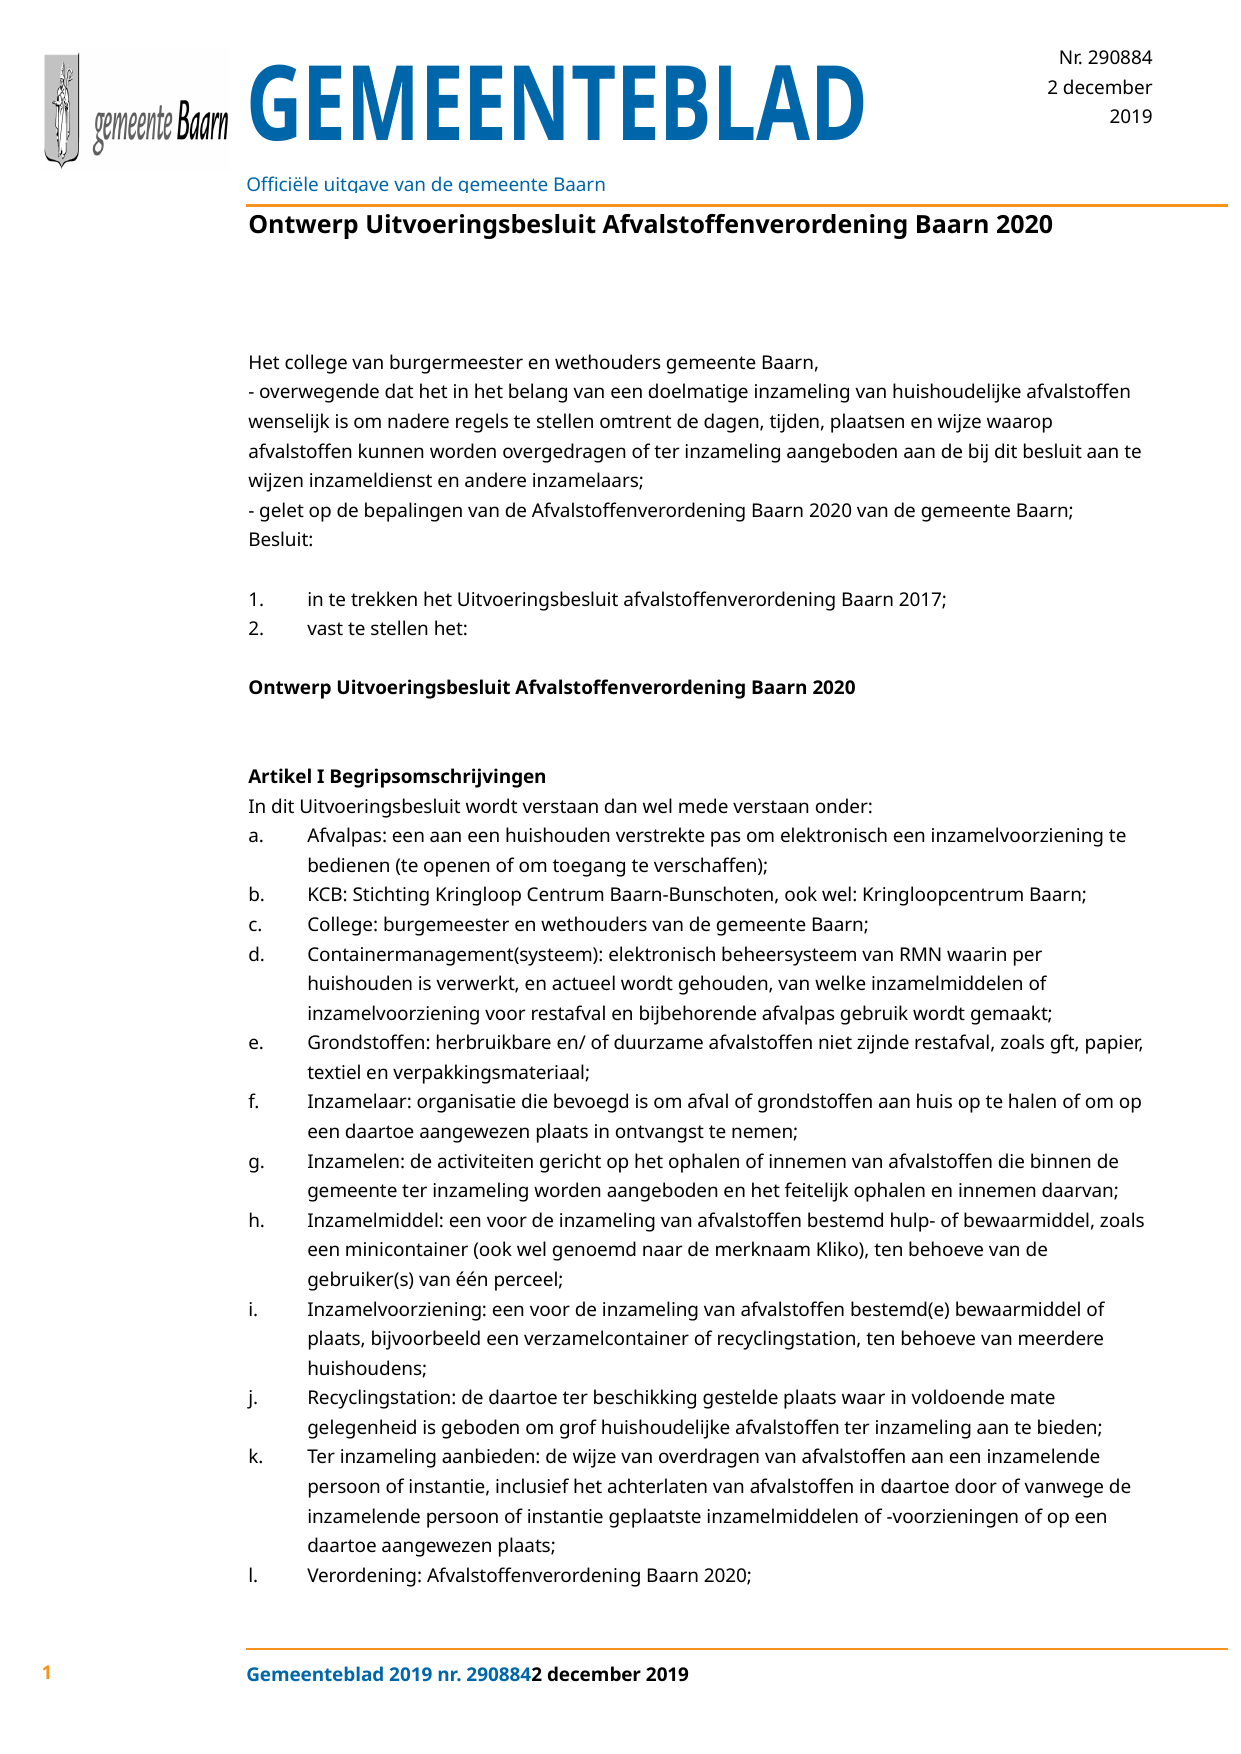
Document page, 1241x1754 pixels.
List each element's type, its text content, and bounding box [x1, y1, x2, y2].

text Ontwerp Uitvoeringsbesluit Afvalstoffenverordening Baarn 2020 [248, 674, 1152, 700]
text Het college van burgermeester en wethouders gemeente Baarn, [248, 349, 1152, 375]
list Inzamelen: de activiteiten gericht op het ophalen of innemen van afvalstoffen die binnen de gemeente ter inzameling worden aangeboden en het feitelijk ophalen en innemen daarvan; [248, 1148, 1152, 1203]
text Artikel I Begripsomschrijvingen [248, 763, 1152, 789]
list KCB: Stichting Kringloop Centrum Baarn-Bunschoten, ook wel: Kringloopcentrum Baarn; [248, 882, 1152, 907]
list vast te stellen het: [248, 615, 1152, 641]
text Ontwerp Uitvoeringsbesluit Afvalstoffenverordening Baarn 2020 [248, 207, 1152, 241]
list Ter inzameling aanbieden: de wijze van overdragen van afvalstoffen aan een inzamelende persoon of instantie, inclusief het achterlaten van afvalstoffen in daartoe door of vanwege de inzamelende persoon of instantie geplaatste inzamelmiddelen of -voorzieningen of op een daartoe aangewezen plaats; [248, 1444, 1152, 1558]
list Containermanagement(systeem): elektronisch beheersysteem van RMN waarin per huishouden is verwerkt, en actueel wordt gehouden, van welke inzamelmiddelen of inzamelvoorziening voor restafval en bijbehorende afvalpas gebruik wordt gemaakt; [248, 941, 1152, 1026]
list Inzamelmiddel: een voor de inzameling van afvalstoffen bestemd hulp- of bewaarmiddel, zoals een minicontainer (ook wel genoemd naar de merknaam Kliko), ten behoeve van de gebruiker(s) van één perceel; [248, 1207, 1152, 1292]
text In dit Uitvoeringsbesluit wordt verstaan dan wel mede verstaan onder: [248, 793, 1152, 819]
picture [41, 47, 231, 172]
list Grondstoffen: herbruikbare en/ of duurzame afvalstoffen niet zijnde restafval, zoals gft, papier, textiel en verpakkingsmateriaal; [248, 1029, 1152, 1085]
list in te trekken het Uitvoeringsbesluit afvalstoffenverordening Baarn 2017; [248, 586, 1152, 612]
list Inzamelvoorziening: een voor de inzameling van afvalstoffen bestemd(e) bewaarmiddel of plaats, bijvoorbeeld een verzamelcontainer of recyclingstation, ten behoeve van meerdere huishoudens; [248, 1296, 1152, 1381]
list Recyclingstation: de daartoe ter beschikking gestelde plaats waar in voldoende mate gelegenheid is geboden om grof huishoudelijke afvalstoffen ter inzameling aan te bieden; [248, 1384, 1152, 1440]
list Verordening: Afvalstoffenverordening Baarn 2020; [248, 1562, 1152, 1588]
list College: burgemeester en wethouders van de gemeente Baarn; [248, 911, 1152, 937]
list Inzamelaar: organisatie die bevoegd is om afval of grondstoffen aan huis op te halen of om op een daartoe aangewezen plaats in ontvangst te nemen; [248, 1089, 1152, 1144]
text - gelet op de bepalingen van de Afvalstoffenverordening Baarn 2020 van de gemeente Baarn; [248, 497, 1152, 523]
text Besluit: [248, 527, 1152, 552]
text - overwegende dat het in het belang van een doelmatige inzameling van huishoudelijke afvalstoffen wenselijk is om nadere regels te stellen omtrent de dagen, tijden, plaatsen en wijze waarop afvalstoffen kunnen worden overgedragen of ter inzameling aangeboden aan de bij dit besluit aan te wijzen inzameldienst en andere inzamelaars; [248, 379, 1152, 493]
list Afvalpas: een aan een huishouden verstrekte pas om elektronisch een inzamelvoorziening te bedienen (te openen of om toegang te verschaffen); [248, 822, 1152, 878]
